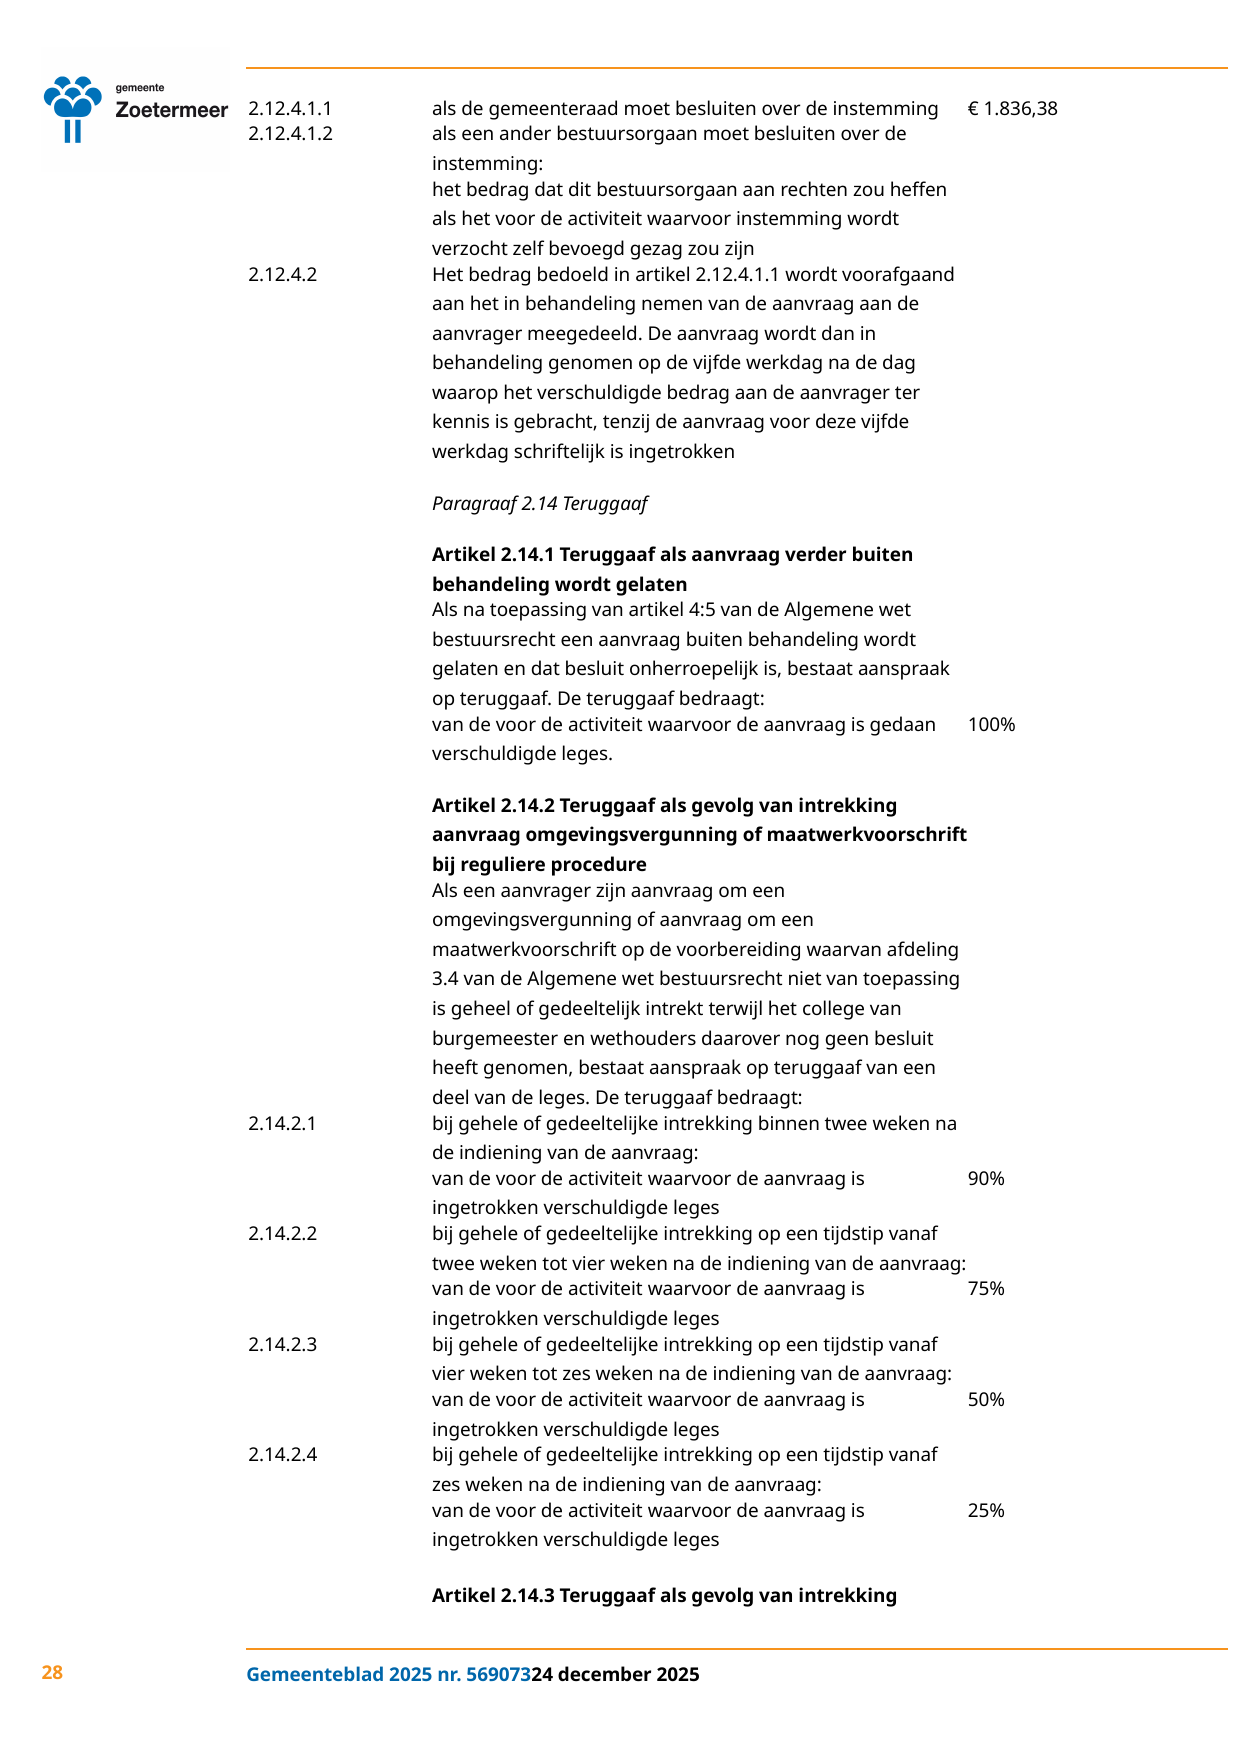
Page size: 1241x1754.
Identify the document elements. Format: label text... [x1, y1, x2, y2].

table_cell [968, 464, 1152, 490]
table_cell bij gehele of gedeeltelijke intrekking op een tijdstip vanaf twee weken tot vier weken na de indiening van de aanvraag: [432, 1220, 968, 1276]
table_cell als een ander bestuursorgaan moet besluiten over de instemming: [432, 121, 968, 176]
table_cell [248, 1497, 432, 1582]
table_cell 2.12.4.1.2 [248, 121, 432, 176]
table_cell [968, 766, 1152, 792]
table_cell [968, 176, 1152, 261]
table_cell [968, 490, 1152, 515]
table_cell [432, 766, 968, 792]
table_cell [248, 541, 432, 596]
table_cell [968, 877, 1152, 1110]
table_cell [248, 711, 432, 766]
table_cell [968, 1110, 1152, 1165]
table_cell als de gemeenteraad moet besluiten over de instemming [432, 95, 968, 121]
table_cell [968, 121, 1152, 176]
table_cell van de voor de activiteit waarvoor de aanvraag is ingetrokken verschuldigde leges [432, 1276, 968, 1331]
table_cell [968, 1331, 1152, 1386]
table_cell van de voor de activiteit waarvoor de aanvraag is ingetrokken verschuldigde leges [432, 1165, 968, 1220]
table_cell Het bedrag bedoeld in artikel 2.12.4.1.1 wordt voorafgaand aan het in behandeling nemen van de aanvraag aan de aanvrager meegedeeld. De aanvraag wordt dan in behandeling genomen op de vijfde werkdag na de dag waarop het verschuldigde bedrag aan de aanvrager ter kennis is gebracht, tenzij de aanvraag voor deze vijfde werkdag schriftelijk is ingetrokken [432, 261, 968, 464]
table_cell van de voor de activiteit waarvoor de aanvraag is gedaan verschuldigde leges. [432, 711, 968, 766]
table_cell Artikel 2.14.3 Teruggaaf als gevolg van intrekking [432, 1582, 968, 1607]
table_cell [248, 176, 432, 261]
table_cell bij gehele of gedeeltelijke intrekking binnen twee weken na de indiening van de aanvraag: [432, 1110, 968, 1165]
table_cell 2.14.2.2 [248, 1220, 432, 1276]
table_cell het bedrag dat dit bestuursorgaan aan rechten zou heffen als het voor de activiteit waarvoor instemming wordt verzocht zelf bevoegd gezag zou zijn [432, 176, 968, 261]
table_cell Artikel 2.14.2 Teruggaaf als gevolg van intrekking aanvraag omgevingsvergunning of maatwerkvoorschrift bij reguliere procedure [432, 792, 968, 877]
table_cell 2.14.2.3 [248, 1331, 432, 1386]
table_cell [248, 515, 432, 541]
table_cell Artikel 2.14.1 Teruggaaf als aanvraag verder buiten behandeling wordt gelaten [432, 541, 968, 596]
table_cell 2.14.2.1 [248, 1110, 432, 1165]
table_cell 100% [968, 711, 1152, 766]
table_cell 75% [968, 1276, 1152, 1331]
table_cell [248, 1582, 432, 1607]
table_cell 2.14.2.4 [248, 1442, 432, 1497]
table_cell [248, 1276, 432, 1331]
table_cell bij gehele of gedeeltelijke intrekking op een tijdstip vanaf zes weken na de indiening van de aanvraag: [432, 1442, 968, 1497]
table_cell [968, 1582, 1152, 1607]
table_cell [968, 1442, 1152, 1497]
table_cell [248, 877, 432, 1110]
table_cell 25% [968, 1497, 1152, 1582]
table_cell [432, 464, 968, 490]
table_cell Als na toepassing van artikel 4:5 van de Algemene wet bestuursrecht een aanvraag buiten behandeling wordt gelaten en dat besluit onherroepelijk is, bestaat aanspraak op teruggaaf. De teruggaaf bedraagt: [432, 596, 968, 711]
table_cell [248, 596, 432, 711]
table_cell 2.12.4.2 [248, 261, 432, 464]
table_cell [248, 1165, 432, 1220]
table_cell van de voor de activiteit waarvoor de aanvraag is ingetrokken verschuldigde leges [432, 1497, 968, 1582]
table_cell 50% [968, 1386, 1152, 1442]
table_cell van de voor de activiteit waarvoor de aanvraag is ingetrokken verschuldigde leges [432, 1386, 968, 1442]
table_cell [432, 515, 968, 541]
table_cell [248, 490, 432, 515]
table_cell [968, 1220, 1152, 1276]
table_cell [248, 792, 432, 877]
picture [41, 47, 231, 172]
table_cell [968, 792, 1152, 877]
table_cell [248, 1386, 432, 1442]
table_cell 90% [968, 1165, 1152, 1220]
table_cell [968, 515, 1152, 541]
table_cell bij gehele of gedeeltelijke intrekking op een tijdstip vanaf vier weken tot zes weken na de indiening van de aanvraag: [432, 1331, 968, 1386]
table_cell 2.12.4.1.1 [248, 95, 432, 121]
table_cell € 1.836,38 [968, 95, 1152, 121]
table_cell [968, 596, 1152, 711]
table_cell [968, 261, 1152, 464]
table_cell [968, 541, 1152, 596]
table_cell [248, 464, 432, 490]
table_cell [248, 766, 432, 792]
table_cell Als een aanvrager zijn aanvraag om een omgevingsvergunning of aanvraag om een maatwerkvoorschrift op de voorbereiding waarvan afdeling 3.4 van de Algemene wet bestuursrecht niet van toepassing is geheel of gedeeltelijk intrekt terwijl het college van burgemeester en wethouders daarover nog geen besluit heeft genomen, bestaat aanspraak op teruggaaf van een deel van de leges. De teruggaaf bedraagt: [432, 877, 968, 1110]
table_cell Paragraaf 2.14 Teruggaaf [432, 490, 968, 515]
